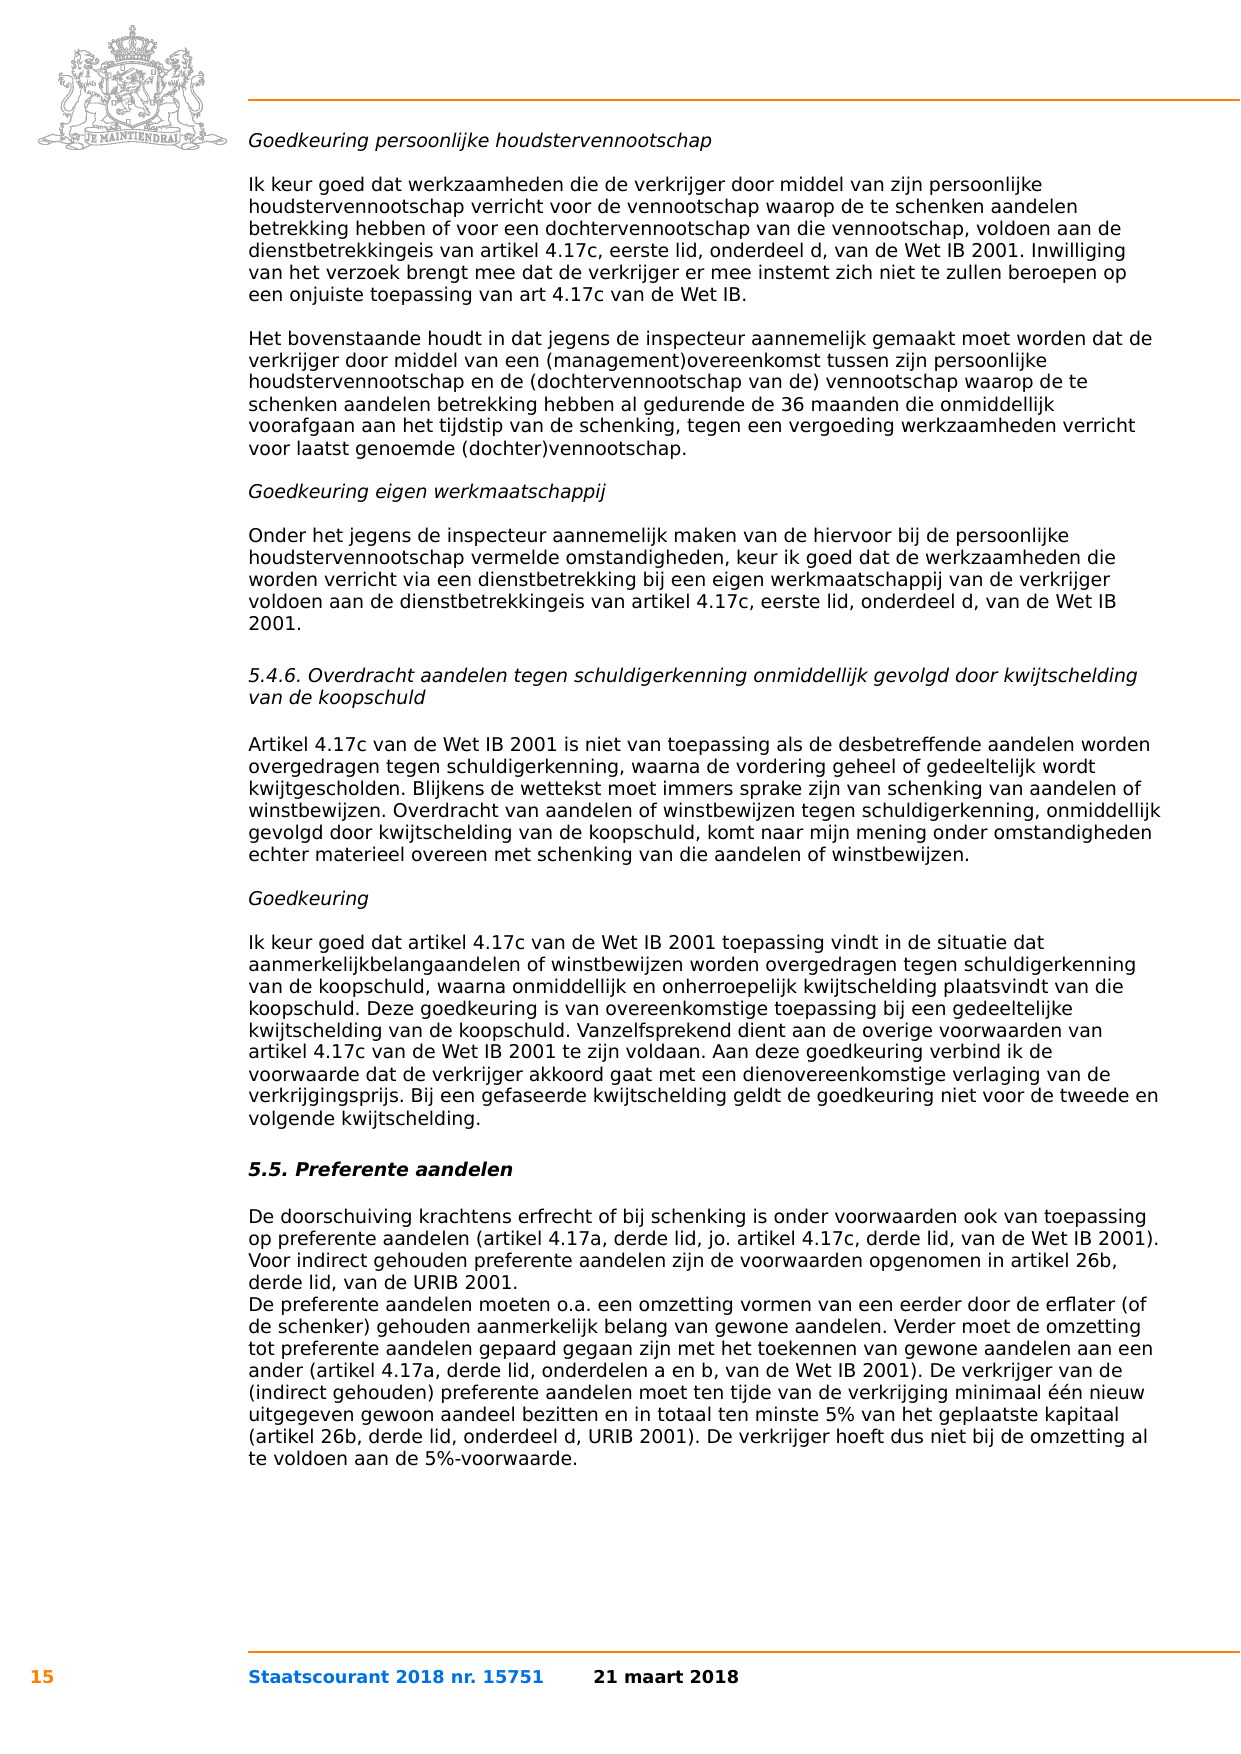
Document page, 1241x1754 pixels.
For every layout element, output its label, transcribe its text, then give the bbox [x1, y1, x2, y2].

text De doorschuiving krachtens erfrecht of bij schenking is onder voorwaarden ook van toepassing op preferente aandelen (artikel 4.17a, derde lid, jo. artikel 4.17c, derde lid, van de Wet IB 2001). Voor indirect gehouden preferente aandelen zijn de voorwaarden opgenomen in artikel 26b, derde lid, van de URIB 2001. [248, 1206, 1163, 1294]
subtitle 5.4.6. Overdracht aandelen tegen schuldigerkenning onmiddellijk gevolgd door kwijtschelding van de koopschuld [248, 665, 1163, 709]
text Ik keur goed dat werkzaamheden die de verkrijger door middel van zijn persoonlijke houdstervennootschap verricht voor de vennootschap waarop de te schenken aandelen betrekking hebben of voor een dochtervennootschap van die vennootschap, voldoen aan de dienstbetrekkingeis van artikel 4.17c, eerste lid, onderdeel d, van de Wet IB 2001. Inwilliging van het verzoek brengt mee dat de verkrijger er mee instemt zich niet te zullen beroepen op een onjuiste toepassing van art 4.17c van de Wet IB. [248, 174, 1163, 306]
subtitle Goedkeuring [248, 888, 1163, 910]
text De preferente aandelen moeten o.a. een omzetting vormen van een eerder door de erflater (of de schenker) gehouden aanmerkelijk belang van gewone aandelen. Verder moet de omzetting tot preferente aandelen gepaard gegaan zijn met het toekennen van gewone aandelen aan een ander (artikel 4.17a, derde lid, onderdelen a en b, van de Wet IB 2001). De verkrijger van de (indirect gehouden) preferente aandelen moet ten tijde van de verkrijging minimaal één nieuw uitgegeven gewoon aandeel bezitten en in totaal ten minste 5% van het geplaatste kapitaal (artikel 26b, derde lid, onderdeel d, URIB 2001). De verkrijger hoeft dus niet bij de omzetting al te voldoen aan de 5%-voorwaarde. [248, 1294, 1163, 1470]
subtitle Goedkeuring persoonlijke houdstervennootschap [248, 130, 1163, 152]
picture [38, 25, 227, 150]
subtitle Goedkeuring eigen werkmaatschappij [248, 481, 1163, 503]
subtitle 5.5. Preferente aandelen [248, 1159, 1163, 1181]
text Onder het jegens de inspecteur aannemelijk maken van de hiervoor bij de persoonlijke houdstervennootschap vermelde omstandigheden, keur ik goed dat de werkzaamheden die worden verricht via een dienstbetrekking bij een eigen werkmaatschappij van de verkrijger voldoen aan de dienstbetrekkingeis van artikel 4.17c, eerste lid, onderdeel d, van de Wet IB 2001. [248, 525, 1163, 635]
text Het bovenstaande houdt in dat jegens de inspecteur aannemelijk gemaakt moet worden dat de verkrijger door middel van een (management)overeenkomst tussen zijn persoonlijke houdstervennootschap en de (dochtervennootschap van de) vennootschap waarop de te schenken aandelen betrekking hebben al gedurende de 36 maanden die onmiddellijk voorafgaan aan het tijdstip van de schenking, tegen een vergoeding werkzaamheden verricht voor laatst genoemde (dochter)vennootschap. [248, 327, 1163, 459]
text Ik keur goed dat artikel 4.17c van de Wet IB 2001 toepassing vindt in de situatie dat aanmerkelijkbelangaandelen of winstbewijzen worden overgedragen tegen schuldigerkenning van de koopschuld, waarna onmiddellijk en onherroepelijk kwijtschelding plaatsvindt van die koopschuld. Deze goedkeuring is van overeenkomstige toepassing bij een gedeeltelijke kwijtschelding van de koopschuld. Vanzelfsprekend dient aan de overige voorwaarden van artikel 4.17c van de Wet IB 2001 te zijn voldaan. Aan deze goedkeuring verbind ik de voorwaarde dat de verkrijger akkoord gaat met een dienovereenkomstige verlaging van de verkrijgingsprijs. Bij een gefaseerde kwijtschelding geldt de goedkeuring niet voor de tweede en volgende kwijtschelding. [248, 932, 1163, 1129]
text Artikel 4.17c van de Wet IB 2001 is niet van toepassing als de desbetreffende aandelen worden overgedragen tegen schuldigerkenning, waarna de vordering geheel of gedeeltelijk wordt kwijtgescholden. Blijkens de wettekst moet immers sprake zijn van schenking van aandelen of winstbewijzen. Overdracht van aandelen of winstbewijzen tegen schuldigerkenning, onmiddellijk gevolgd door kwijtschelding van de koopschuld, komt naar mijn mening onder omstandigheden echter materieel overeen met schenking van die aandelen of winstbewijzen. [248, 734, 1163, 866]
